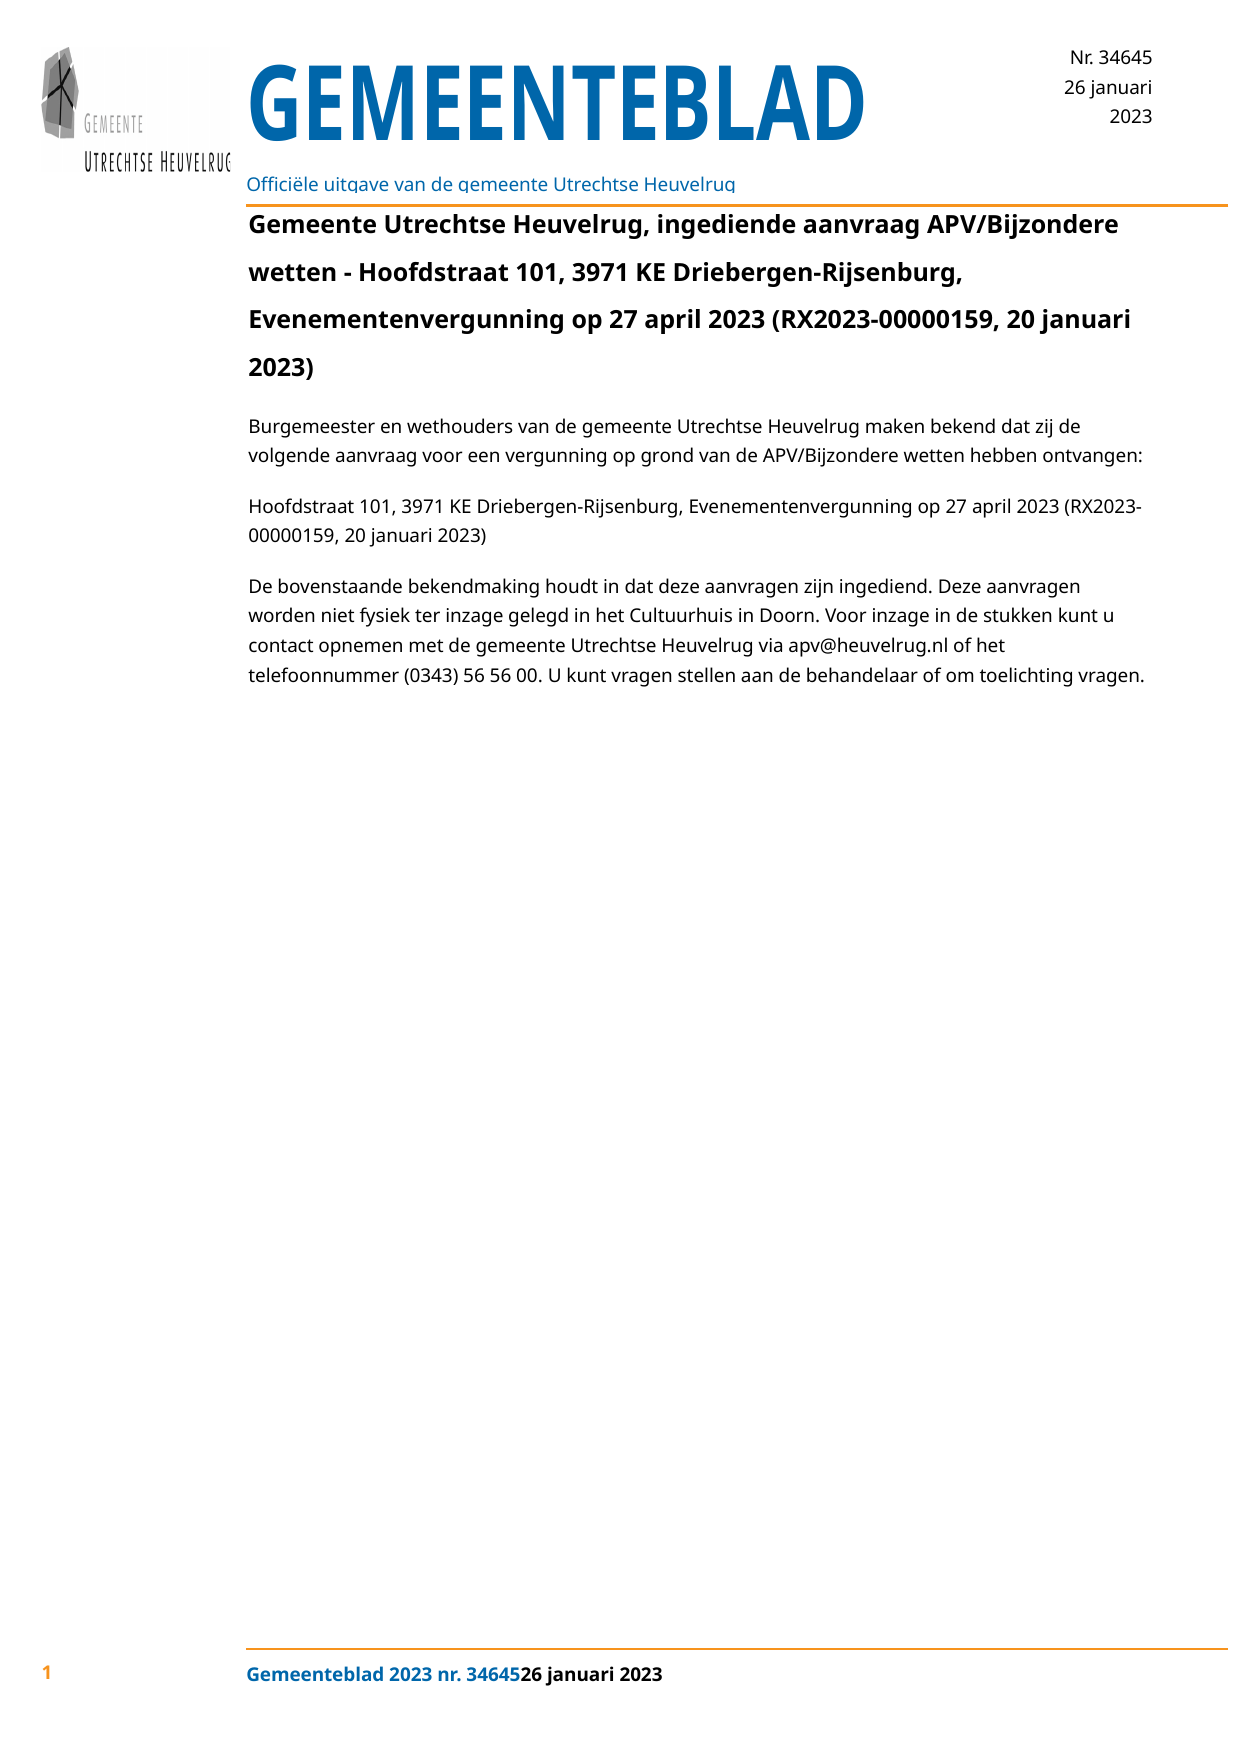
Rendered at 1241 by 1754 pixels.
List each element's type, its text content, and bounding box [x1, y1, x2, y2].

text De bovenstaande bekendmaking houdt in dat deze aanvragen zijn ingediend. Deze aanvragen worden niet fysiek ter inzage gelegd in het Cultuurhuis in Doorn. Voor inzage in de stukken kunt u contact opnemen met de gemeente Utrechtse Heuvelrug via apv@heuvelrug.nl of het telefoonnummer (0343) 56 56 00. U kunt vragen stellen aan de behandelaar of om toelichting vragen. [248, 573, 1152, 688]
text Burgemeester en wethouders van de gemeente Utrechtse Heuvelrug maken bekend dat zij de volgende aanvraag voor een vergunning op grond van de APV/Bijzondere wetten hebben ontvangen: [248, 413, 1152, 468]
text Gemeente Utrechtse Heuvelrug, ingediende aanvraag APV/Bijzondere wetten - Hoofdstraat 101, 3971 KE Driebergen-Rijsenburg, Evenementenvergunning op 27 april 2023 (RX2023-00000159, 20 januari 2023) [248, 207, 1152, 384]
text Hoofdstraat 101, 3971 KE Driebergen-Rijsenburg, Evenementenvergunning op 27 april 2023 (RX2023-00000159, 20 januari 2023) [248, 493, 1152, 548]
picture [41, 47, 231, 172]
